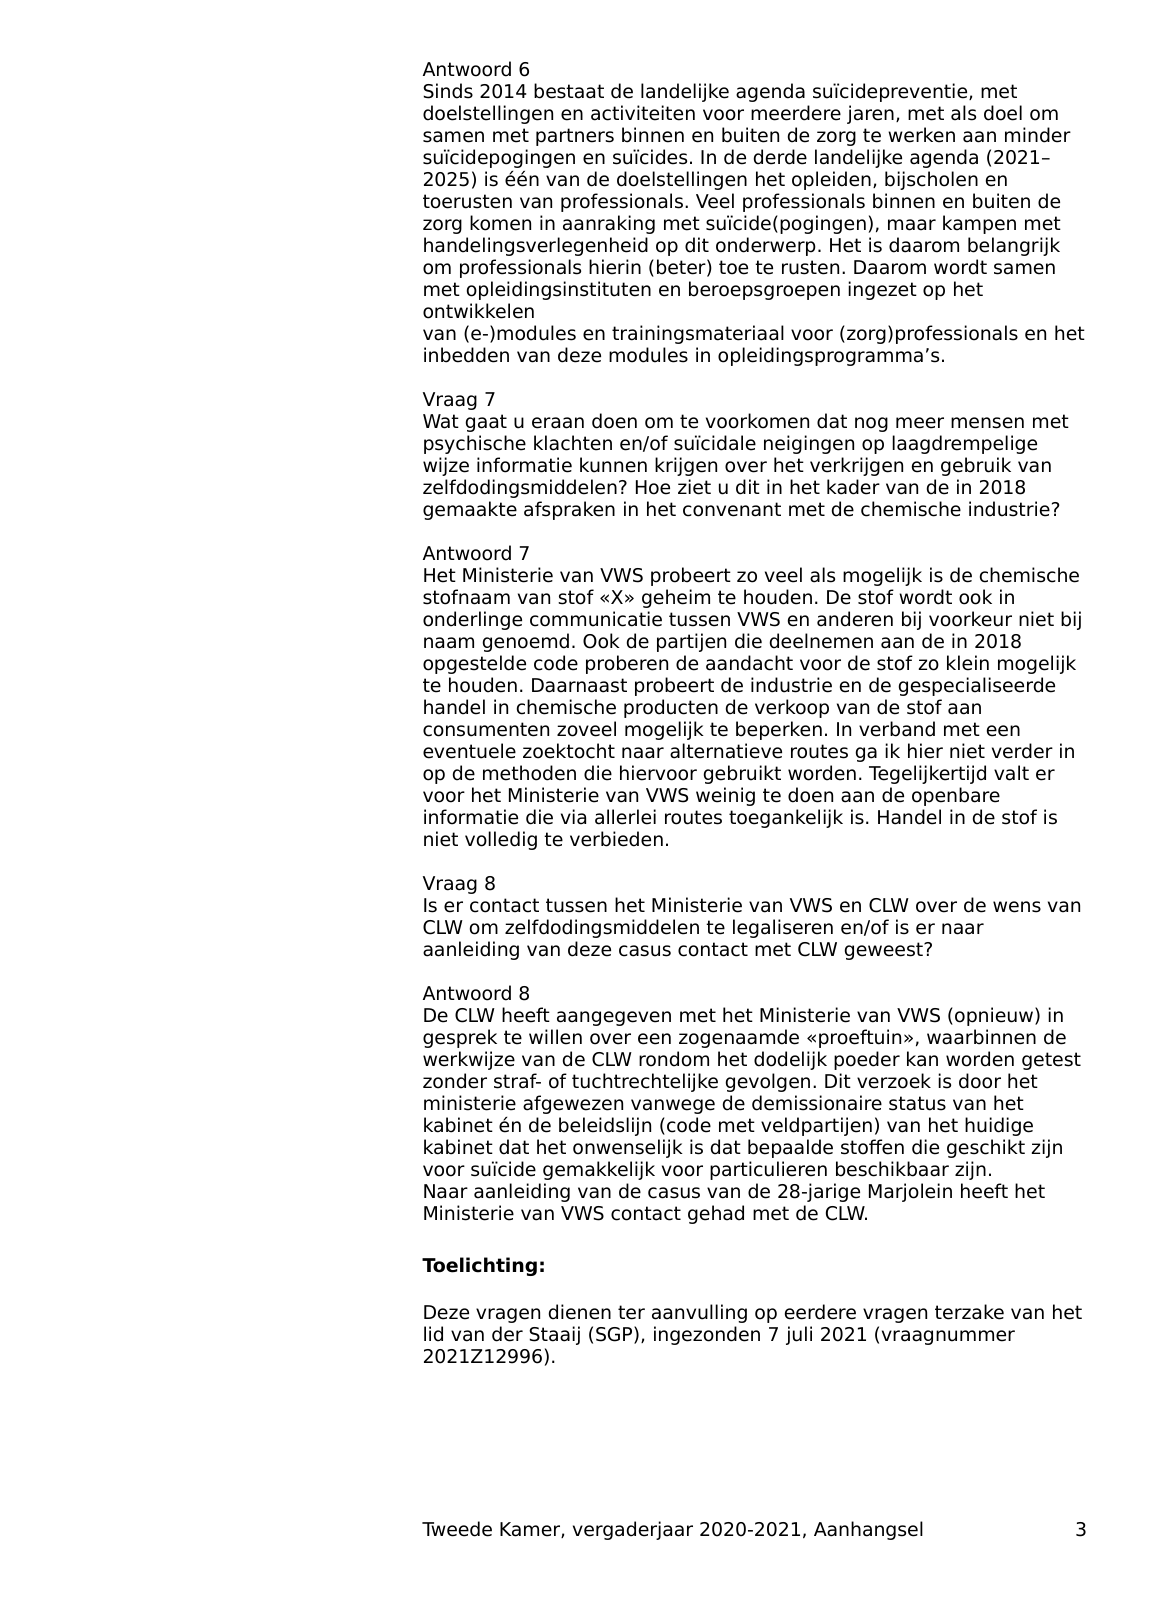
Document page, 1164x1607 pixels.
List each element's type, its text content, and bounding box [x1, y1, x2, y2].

text Antwoord 6 [422, 59, 1087, 81]
text van (e-)modules en trainingsmateriaal voor (zorg)professionals en het inbedden van deze modules in opleidingsprogramma’s. [422, 323, 1087, 367]
text Deze vragen dienen ter aanvulling op eerdere vragen terzake van het lid van der Staaij (SGP), ingezonden 7 juli 2021 (vraagnummer 2021Z12996). [422, 1302, 1087, 1368]
subtitle Toelichting: [422, 1255, 1087, 1277]
text met opleidingsinstituten en beroepsgroepen ingezet op het ontwikkelen [422, 279, 1087, 323]
text Vraag 8 [422, 873, 1087, 895]
text Vraag 7 [422, 389, 1087, 411]
text De CLW heeft aangegeven met het Ministerie van VWS (opnieuw) in gesprek te willen over een zogenaamde «proeftuin», waarbinnen de werkwijze van de CLW rondom het dodelijk poeder kan worden getest zonder straf- of tuchtrechtelijke gevolgen. Dit verzoek is door het ministerie afgewezen vanwege de demissionaire status van het kabinet én de beleidslijn (code met veldpartijen) van het huidige kabinet dat het onwenselijk is dat bepaalde stoffen die geschikt zijn voor suïcide gemakkelijk voor particulieren beschikbaar zijn. [422, 1005, 1087, 1181]
text Antwoord 7 [422, 543, 1087, 565]
text Is er contact tussen het Ministerie van VWS en CLW over de wens van CLW om zelfdodingsmiddelen te legaliseren en/of is er naar aanleiding van deze casus contact met CLW geweest? [422, 895, 1087, 961]
text Sinds 2014 bestaat de landelijke agenda suïcidepreventie, met doelstellingen en activiteiten voor meerdere jaren, met als doel om samen met partners binnen en buiten de zorg te werken aan minder suïcidepogingen en suïcides. In de derde landelijke agenda (2021–2025) is één van de doelstellingen het opleiden, bijscholen en toerusten van professionals. Veel professionals binnen en buiten de zorg komen in aanraking met suïcide(pogingen), maar kampen met handelingsverlegenheid op dit onderwerp. Het is daarom belangrijk om professionals hierin (beter) toe te rusten. Daarom wordt samen [422, 81, 1087, 279]
text Het Ministerie van VWS probeert zo veel als mogelijk is de chemische stofnaam van stof «X» geheim te houden. De stof wordt ook in onderlinge communicatie tussen VWS en anderen bij voorkeur niet bij naam genoemd. Ook de partijen die deelnemen aan de in 2018 opgestelde code proberen de aandacht voor de stof zo klein mogelijk te houden. Daarnaast probeert de industrie en de gespecialiseerde handel in chemische producten de verkoop van de stof aan consumenten zoveel mogelijk te beperken. In verband met een eventuele zoektocht naar alternatieve routes ga ik hier niet verder in op de methoden die hiervoor gebruikt worden. Tegelijkertijd valt er voor het Ministerie van VWS weinig te doen aan de openbare informatie die via allerlei routes toegankelijk is. Handel in de stof is niet volledig te verbieden. [422, 565, 1087, 851]
text Wat gaat u eraan doen om te voorkomen dat nog meer mensen met psychische klachten en/of suïcidale neigingen op laagdrempelige wijze informatie kunnen krijgen over het verkrijgen en gebruik van zelfdodingsmiddelen? Hoe ziet u dit in het kader van de in 2018 gemaakte afspraken in het convenant met de chemische industrie? [422, 411, 1087, 521]
text Naar aanleiding van de casus van de 28-jarige Marjolein heeft het Ministerie van VWS contact gehad met de CLW. [422, 1181, 1087, 1225]
text Antwoord 8 [422, 983, 1087, 1005]
